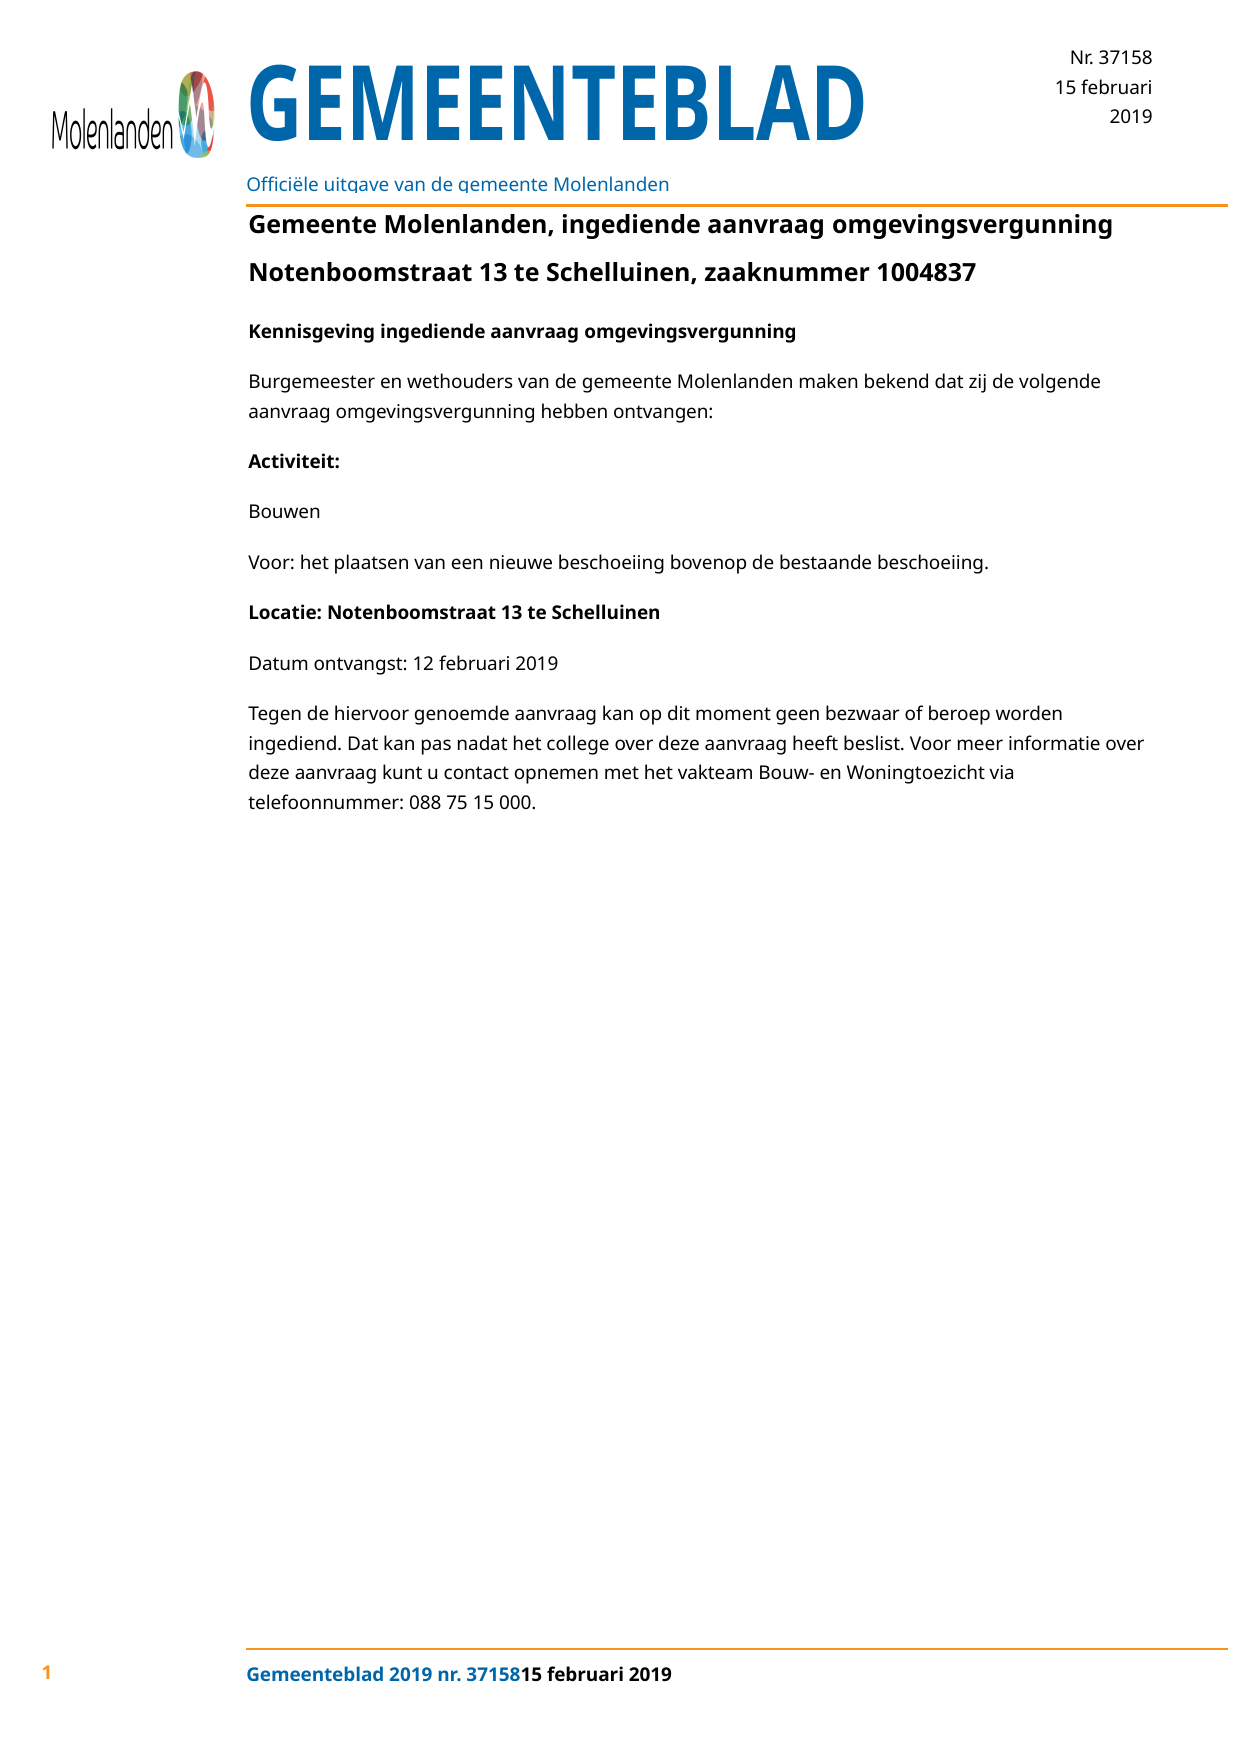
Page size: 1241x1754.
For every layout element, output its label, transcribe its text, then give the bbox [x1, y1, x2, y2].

picture [41, 47, 231, 172]
text Burgemeester en wethouders van de gemeente Molenlanden maken bekend dat zij de volgende aanvraag omgevingsvergunning hebben ontvangen: [248, 368, 1152, 424]
text Locatie: Notenboomstraat 13 te Schelluinen [248, 599, 1152, 625]
text Tegen de hiervoor genoemde aanvraag kan op dit moment geen bezwaar of beroep worden ingediend. Dat kan pas nadat het college over deze aanvraag heeft beslist. Voor meer informatie over deze aanvraag kunt u contact opnemen met het vakteam Bouw- en Woningtoezicht via telefoonnummer: 088 75 15 000. [248, 700, 1152, 815]
text Bouwen [248, 499, 1152, 524]
text Voor: het plaatsen van een nieuwe beschoeiing bovenop de bestaande beschoeiing. [248, 549, 1152, 575]
text Kennisgeving ingediende aanvraag omgevingsvergunning [248, 318, 1152, 344]
text Activiteit: [248, 448, 1152, 474]
text Datum ontvangst: 12 februari 2019 [248, 650, 1152, 676]
text Gemeente Molenlanden, ingediende aanvraag omgevingsvergunning Notenboomstraat 13 te Schelluinen, zaaknummer 1004837 [248, 207, 1152, 288]
